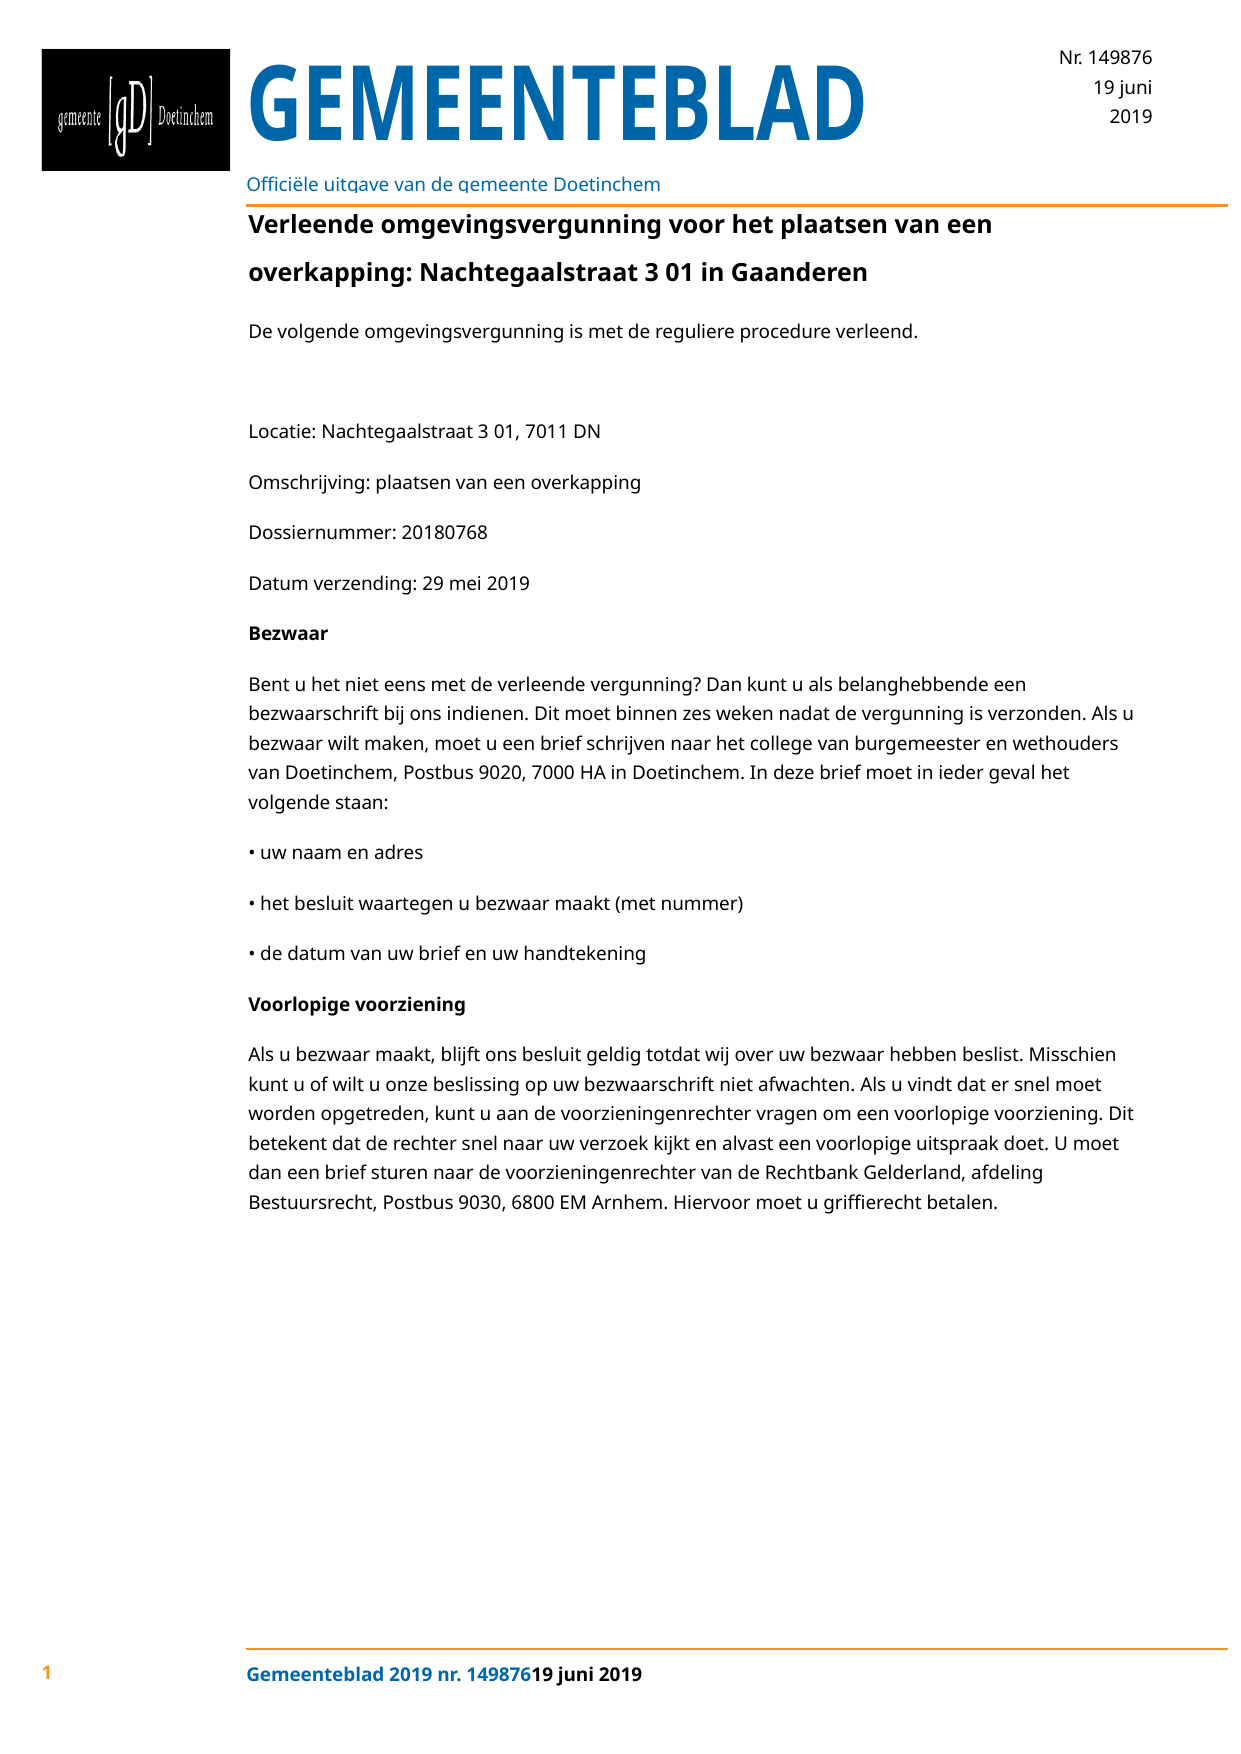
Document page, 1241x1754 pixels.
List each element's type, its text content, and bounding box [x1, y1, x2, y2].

picture [41, 47, 231, 172]
text Als u bezwaar maakt, blijft ons besluit geldig totdat wij over uw bezwaar hebben beslist. Misschien kunt u of wilt u onze beslissing op uw bezwaarschrift niet afwachten. Als u vindt dat er snel moet worden opgetreden, kunt u aan de voorzieningenrechter vragen om een voorlopige voorziening. Dit betekent dat de rechter snel naar uw verzoek kijkt en alvast een voorlopige uitspraak doet. U moet dan een brief sturen naar de voorzieningenrechter van de Rechtbank Gelderland, afdeling Bestuursrecht, Postbus 9030, 6800 EM Arnhem. Hiervoor moet u griffierecht betalen. [248, 1041, 1152, 1215]
text Verleende omgevingsvergunning voor het plaatsen van een overkapping: Nachtegaalstraat 3 01 in Gaanderen [248, 207, 1152, 288]
text Bezwaar [248, 620, 1152, 646]
text • het besluit waartegen u bezwaar maakt (met nummer) [248, 890, 1152, 916]
text De volgende omgevingsvergunning is met de reguliere procedure verleend. [248, 318, 1152, 344]
text Locatie: Nachtegaalstraat 3 01, 7011 DN [248, 419, 1152, 444]
text Dossiernummer: 20180768 [248, 519, 1152, 545]
text Bent u het niet eens met de verleende vergunning? Dan kunt u als belanghebbende een bezwaarschrift bij ons indienen. Dit moet binnen zes weken nadat de vergunning is verzonden. Als u bezwaar wilt maken, moet u een brief schrijven naar het college van burgemeester en wethouders van Doetinchem, Postbus 9020, 7000 HA in Doetinchem. In deze brief moet in ieder geval het volgende staan: [248, 671, 1152, 815]
text Datum verzending: 29 mei 2019 [248, 570, 1152, 596]
text • de datum van uw brief en uw handtekening [248, 940, 1152, 966]
text • uw naam en adres [248, 839, 1152, 865]
text Voorlopige voorziening [248, 991, 1152, 1017]
text Omschrijving: plaatsen van een overkapping [248, 469, 1152, 495]
